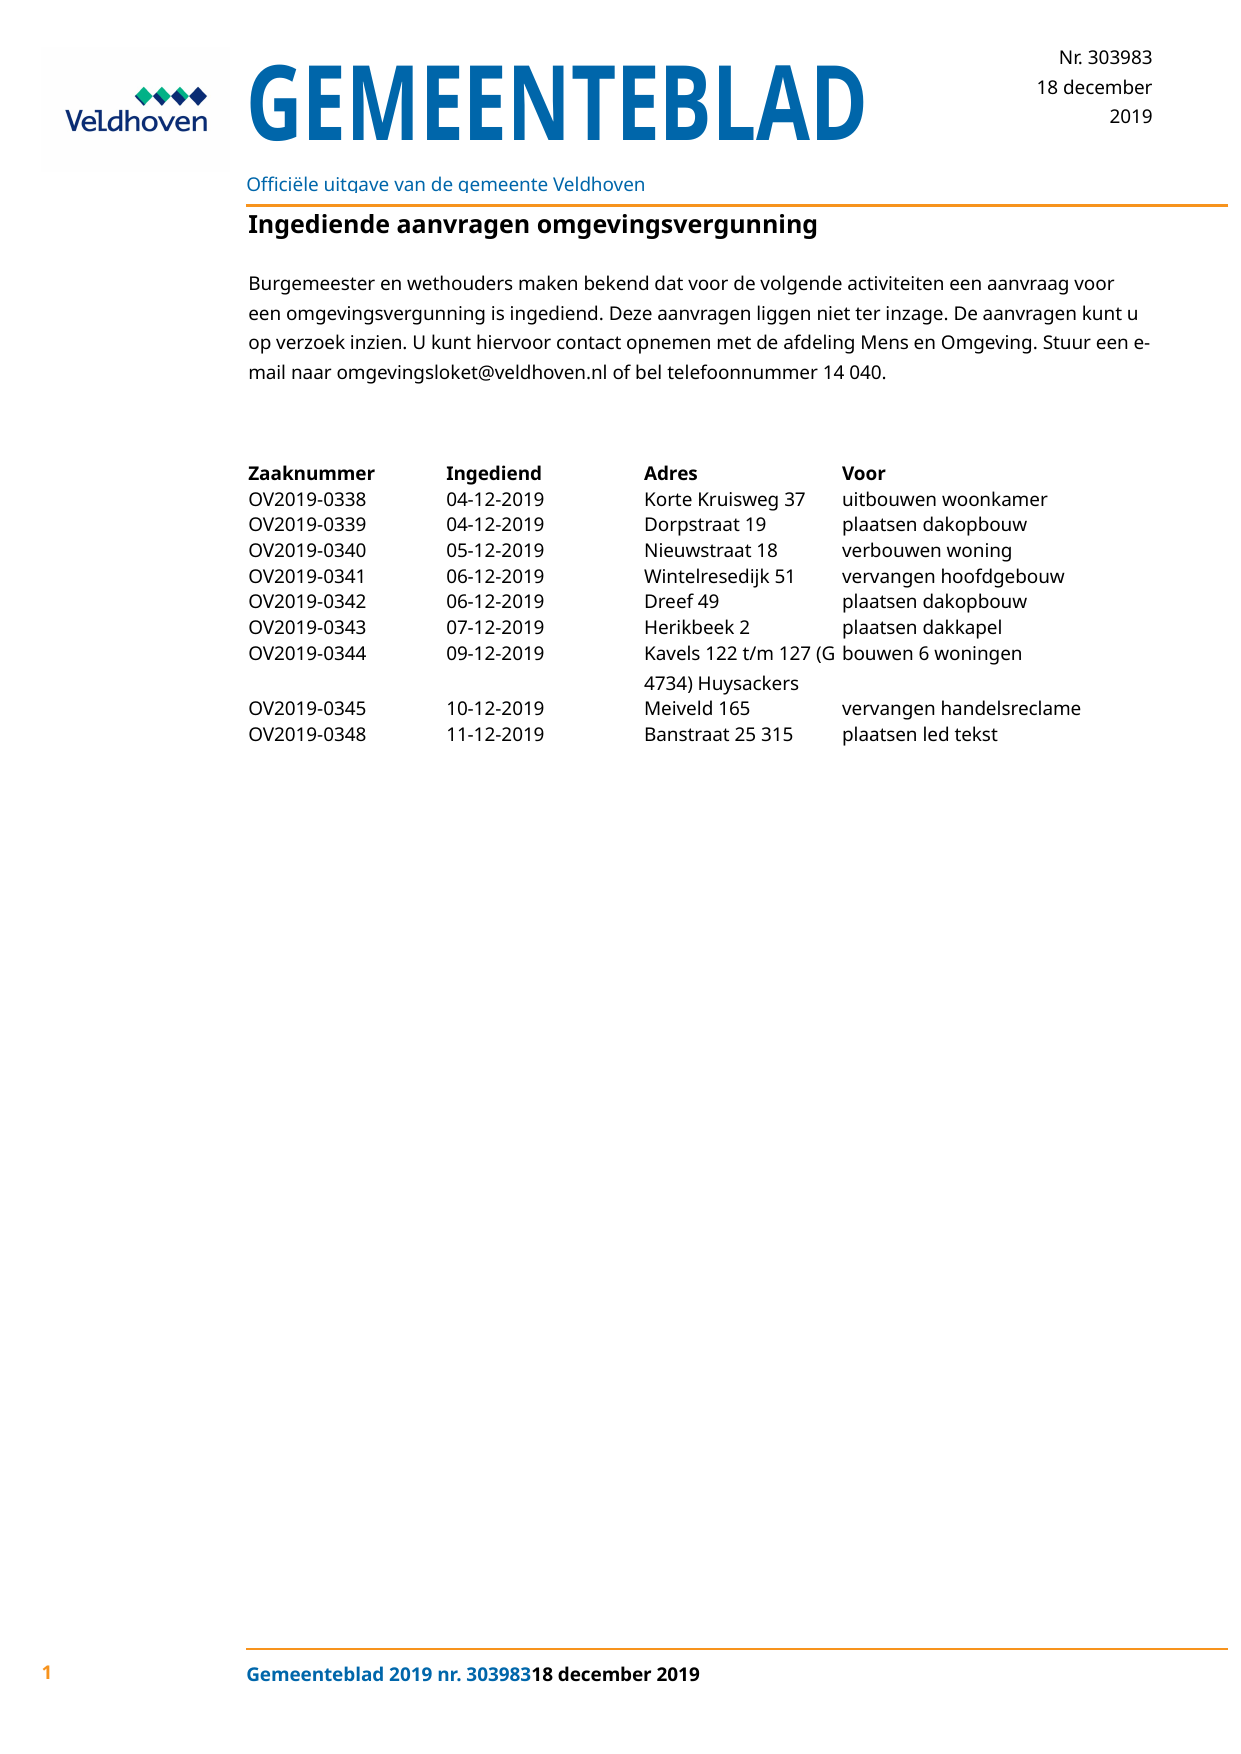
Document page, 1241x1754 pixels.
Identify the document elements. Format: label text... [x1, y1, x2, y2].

table_cell OV2019-0339 [248, 511, 446, 537]
table_cell 04-12-2019 [446, 486, 644, 511]
table_cell OV2019-0341 [248, 563, 446, 589]
table_header Adres [644, 460, 842, 486]
table_header Ingediend [446, 460, 644, 486]
table_cell Dorpstraat 19 [644, 511, 842, 537]
table_cell OV2019-0344 [248, 640, 446, 695]
table_cell 06-12-2019 [446, 563, 644, 589]
table_cell plaatsen dakopbouw [842, 589, 1152, 614]
table_cell 05-12-2019 [446, 537, 644, 563]
table_cell 11-12-2019 [446, 721, 644, 747]
table_cell uitbouwen woonkamer [842, 486, 1152, 511]
table_cell bouwen 6 woningen [842, 640, 1152, 695]
table_cell 07-12-2019 [446, 614, 644, 640]
table_cell plaatsen dakkapel [842, 614, 1152, 640]
table_cell OV2019-0348 [248, 721, 446, 747]
table_cell Meiveld 165 [644, 695, 842, 721]
table_cell Kavels 122 t/m 127 (G 4734) Huysackers [644, 640, 842, 695]
table_cell plaatsen led tekst [842, 721, 1152, 747]
table_cell vervangen hoofdgebouw [842, 563, 1152, 589]
text Ingediende aanvragen omgevingsvergunning [248, 207, 1152, 241]
table_cell OV2019-0345 [248, 695, 446, 721]
table_cell Herikbeek 2 [644, 614, 842, 640]
table_cell Nieuwstraat 18 [644, 537, 842, 563]
table_cell 10-12-2019 [446, 695, 644, 721]
table_cell Korte Kruisweg 37 [644, 486, 842, 511]
table_cell 06-12-2019 [446, 589, 644, 614]
table_cell OV2019-0343 [248, 614, 446, 640]
table_cell Dreef 49 [644, 589, 842, 614]
table_cell plaatsen dakopbouw [842, 511, 1152, 537]
table_header Voor [842, 460, 1152, 486]
table_cell vervangen handelsreclame [842, 695, 1152, 721]
table_cell OV2019-0340 [248, 537, 446, 563]
table_header Zaaknummer [248, 460, 446, 486]
table_cell OV2019-0338 [248, 486, 446, 511]
table_cell verbouwen woning [842, 537, 1152, 563]
table_cell 09-12-2019 [446, 640, 644, 695]
table_cell Wintelresedijk 51 [644, 563, 842, 589]
table_cell 04-12-2019 [446, 511, 644, 537]
table_cell Banstraat 25 315 [644, 721, 842, 747]
picture [41, 47, 231, 172]
table_cell OV2019-0342 [248, 589, 446, 614]
text Burgemeester en wethouders maken bekend dat voor de volgende activiteiten een aanvraag voor een omgevingsvergunning is ingediend. Deze aanvragen liggen niet ter inzage. De aanvragen kunt u op verzoek inzien. U kunt hiervoor contact opnemen met de afdeling Mens en Omgeving. Stuur een e-mail naar omgevingsloket@veldhoven.nl of bel telefoonnummer 14 040. [248, 270, 1152, 385]
